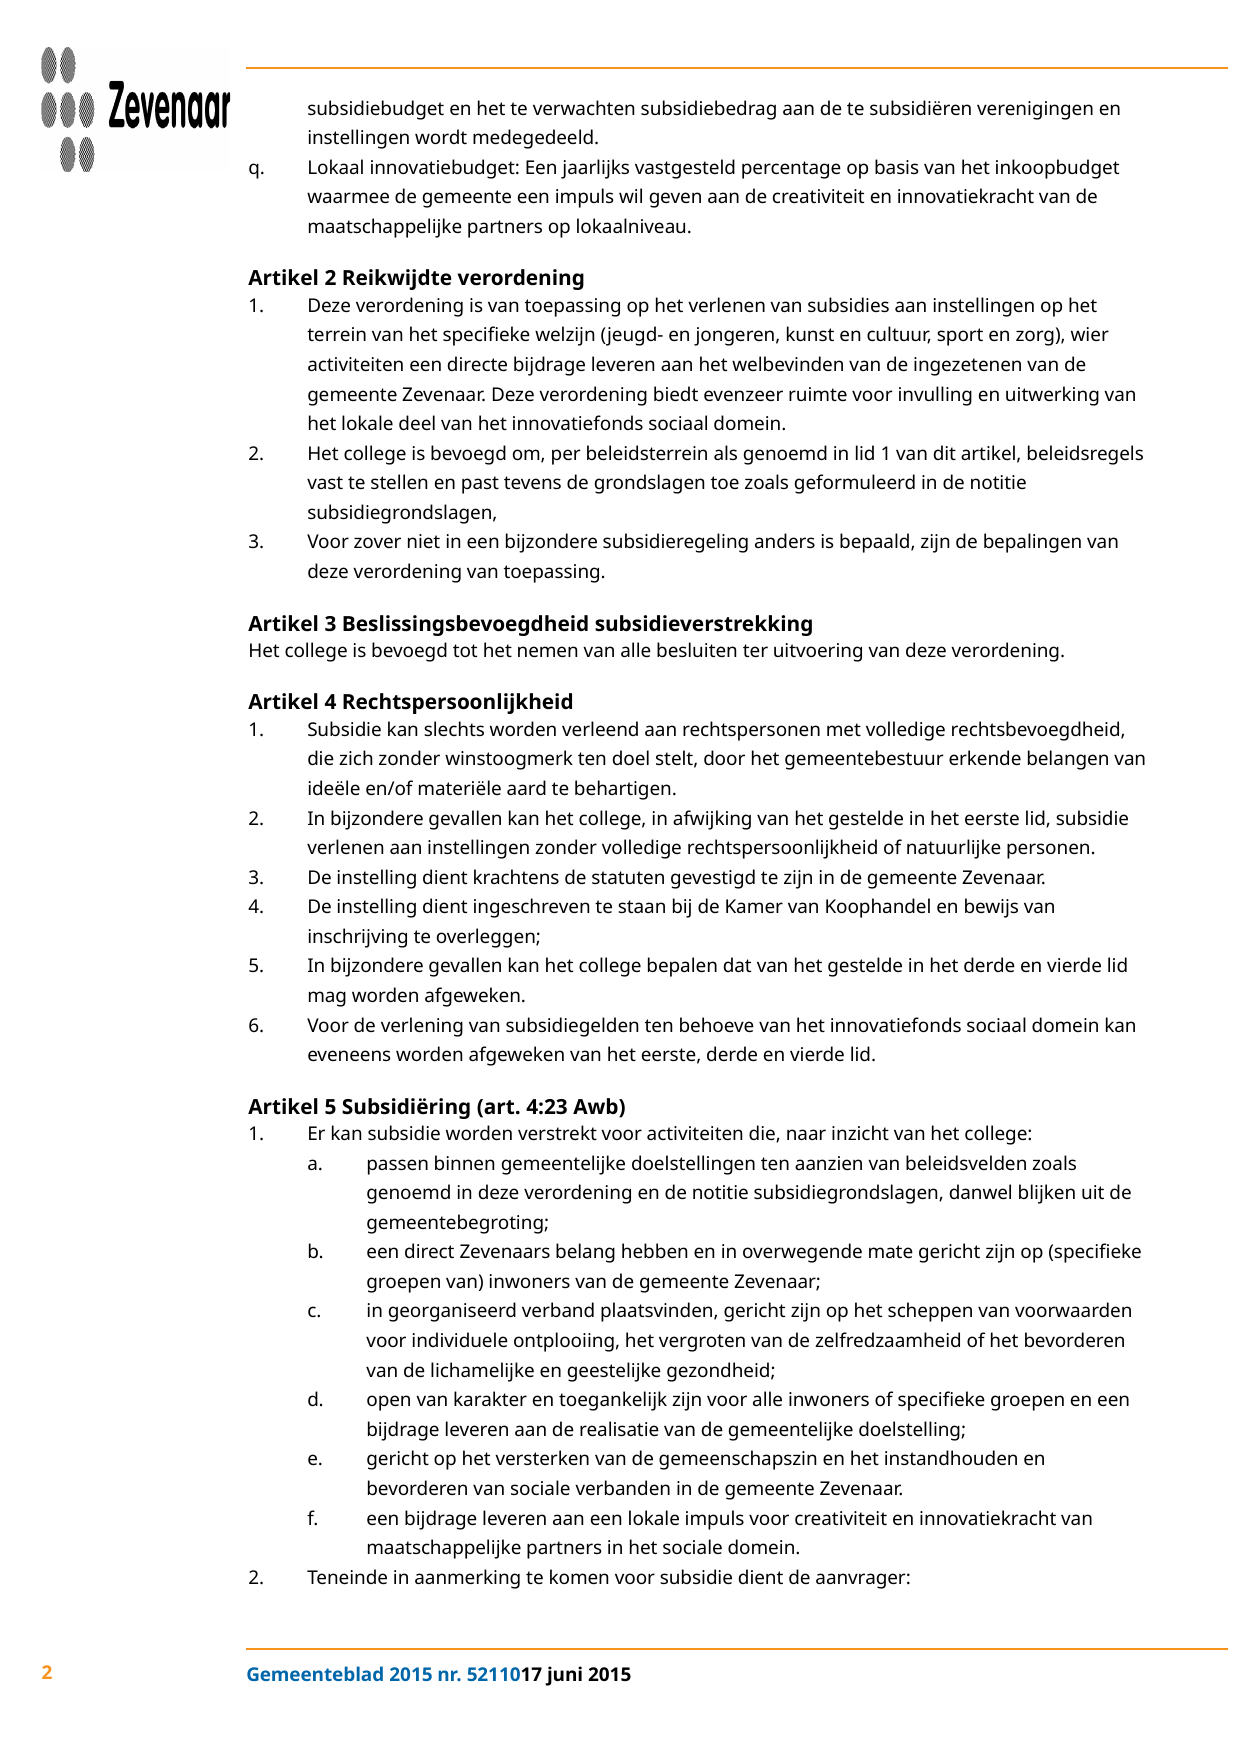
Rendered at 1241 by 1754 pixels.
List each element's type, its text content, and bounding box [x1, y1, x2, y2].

text Artikel 3 Beslissingsbevoegdheid subsidieverstrekking [248, 609, 1152, 637]
list In bijzondere gevallen kan het college bepalen dat van het gestelde in het derde en vierde lid mag worden afgeweken. [248, 953, 1152, 1008]
list gericht op het versterken van de gemeenschapszin en het instandhouden en bevorderen van sociale verbanden in de gemeente Zevenaar. [307, 1446, 1152, 1501]
list Voor zover niet in een bijzondere subsidieregeling anders is bepaald, zijn de bepalingen van deze verordening van toepassing. [248, 529, 1152, 584]
list subsidiebudget en het te verwachten subsidiebedrag aan de te subsidiëren verenigingen en instellingen wordt medegedeeld. [248, 95, 1152, 150]
list Subsidie kan slechts worden verleend aan rechtspersonen met volledige rechtsbevoegdheid, die zich zonder winstoogmerk ten doel stelt, door het gemeentebestuur erkende belangen van ideële en/of materiële aard te behartigen. [248, 716, 1152, 801]
list open van karakter en toegankelijk zijn voor alle inwoners of specifieke groepen en een bijdrage leveren aan de realisatie van de gemeentelijke doelstelling; [307, 1386, 1152, 1442]
list In bijzondere gevallen kan het college, in afwijking van het gestelde in het eerste lid, subsidie verlenen aan instellingen zonder volledige rechtspersoonlijkheid of natuurlijke personen. [248, 805, 1152, 860]
list Voor de verlening van subsidiegelden ten behoeve van het innovatiefonds sociaal domein kan eveneens worden afgeweken van het eerste, derde en vierde lid. [248, 1012, 1152, 1067]
list Lokaal innovatiebudget: Een jaarlijks vastgesteld percentage op basis van het inkoopbudget waarmee de gemeente een impuls wil geven aan de creativiteit en innovatiekracht van de maatschappelijke partners op lokaalniveau. [248, 154, 1152, 239]
list een direct Zevenaars belang hebben en in overwegende mate gericht zijn op (specifieke groepen van) inwoners van de gemeente Zevenaar; [307, 1238, 1152, 1294]
text Artikel 2 Reikwijdte verordening [248, 263, 1152, 292]
list passen binnen gemeentelijke doelstellingen ten aanzien van beleidsvelden zoals genoemd in deze verordening en de notitie subsidiegrondslagen, danwel blijken uit de gemeentebegroting; [307, 1150, 1152, 1235]
list Het college is bevoegd om, per beleidsterrein als genoemd in lid 1 van dit artikel, beleidsregels vast te stellen en past tevens de grondslagen toe zoals geformuleerd in de notitie subsidiegrondslagen, [248, 440, 1152, 525]
list De instelling dient krachtens de statuten gevestigd te zijn in de gemeente Zevenaar. [248, 864, 1152, 889]
text Artikel 5 Subsidiëring (art. 4:23 Awb) [248, 1092, 1152, 1120]
list in georganiseerd verband plaatsvinden, gericht zijn op het scheppen van voorwaarden voor individuele ontplooiing, het vergroten van de zelfredzaamheid of het bevorderen van de lichamelijke en geestelijke gezondheid; [307, 1298, 1152, 1383]
list Deze verordening is van toepassing op het verlenen van subsidies aan instellingen op het terrein van het specifieke welzijn (jeugd- en jongeren, kunst en cultuur, sport en zorg), wier activiteiten een directe bijdrage leveren aan het welbevinden van de ingezetenen van de gemeente Zevenaar. Deze verordening biedt evenzeer ruimte voor invulling en uitwerking van het lokale deel van het innovatiefonds sociaal domein. [248, 292, 1152, 436]
picture [41, 47, 231, 172]
text Het college is bevoegd tot het nemen van alle besluiten ter uitvoering van deze verordening. [248, 637, 1152, 663]
list Teneinde in aanmerking te komen voor subsidie dient de aanvrager: [248, 1564, 1152, 1590]
list Er kan subsidie worden verstrekt voor activiteiten die, naar inzicht van het college: [248, 1120, 1152, 1146]
list De instelling dient ingeschreven te staan bij de Kamer van Koophandel en bewijs van inschrijving te overleggen; [248, 893, 1152, 949]
text Artikel 4 Rechtspersoonlijkheid [248, 687, 1152, 716]
list een bijdrage leveren aan een lokale impuls voor creativiteit en innovatiekracht van maatschappelijke partners in het sociale domein. [307, 1505, 1152, 1560]
